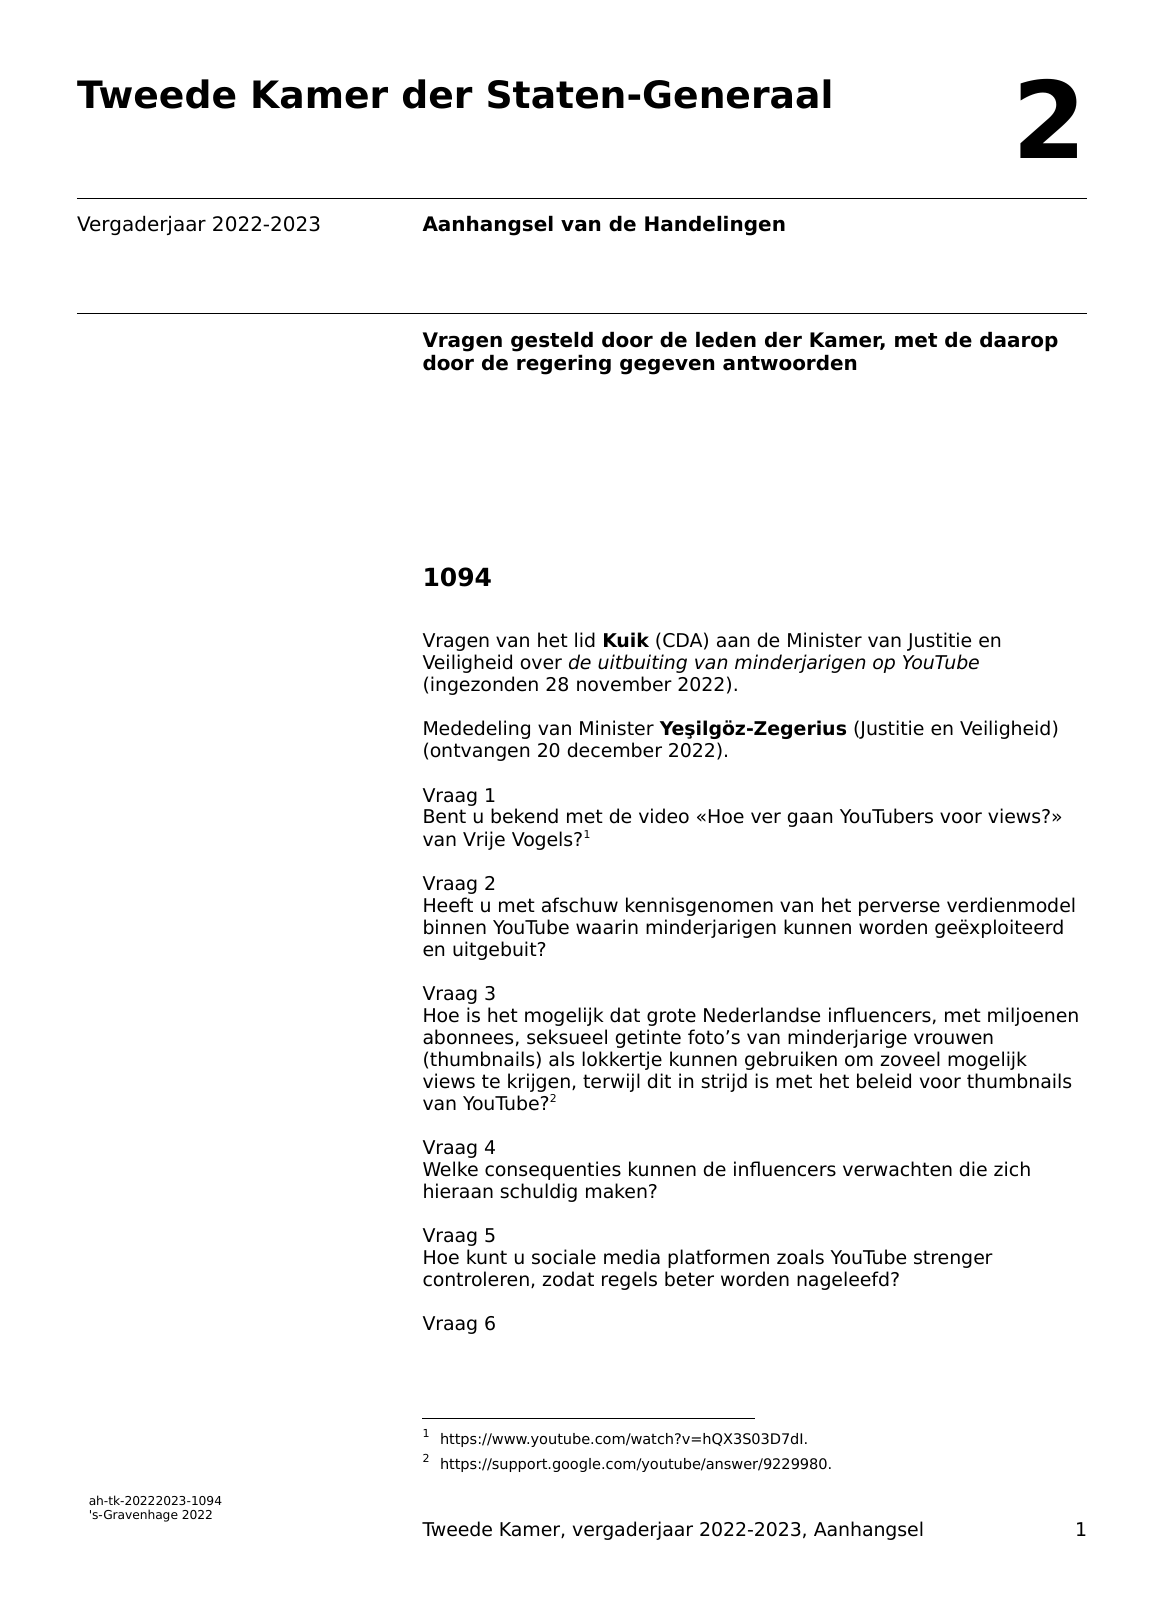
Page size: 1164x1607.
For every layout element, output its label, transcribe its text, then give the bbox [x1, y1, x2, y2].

text 's-Gravenhage 2022 [88, 1508, 323, 1522]
table_cell [77, 314, 422, 375]
text 1094 [422, 563, 1087, 592]
text Hoe is het mogelijk dat grote Nederlandse influencers, met miljoenen abonnees, seksueel getinte foto’s van minderjarige vrouwen (thumbnails) als lokkertje kunnen gebruiken om zoveel mogelijk views te krijgen, terwijl dit in strijd is met het beleid voor thumbnails van YouTube? [422, 1005, 1087, 1114]
table_header 2 [886, 59, 1087, 198]
text Heeft u met afschuw kennisgenomen van het perverse verdienmodel binnen YouTube waarin minderjarigen kunnen worden geëxploiteerd en uitgebuit? [422, 894, 1087, 961]
text Vraag 3 [422, 983, 1087, 1005]
text Vraag 5 [422, 1225, 1087, 1247]
text https://support.google.com/youtube/answer/9229980. [422, 1452, 1087, 1474]
table_cell Vergaderjaar 2022-2023 [77, 199, 422, 313]
text ah-tk-20222023-1094 [88, 1494, 323, 1508]
text Welke consequenties kunnen de influencers verwachten die zich hieraan schuldig maken? [422, 1159, 1087, 1203]
table_cell Aanhangsel van de Handelingen [422, 199, 1087, 313]
text Vraag 4 [422, 1137, 1087, 1159]
text Bent u bekend met de video «Hoe ver gaan YouTubers voor views?» van Vrije Vogels? [422, 806, 1087, 850]
table_header Tweede Kamer der Staten-Generaal [77, 59, 886, 198]
text Vraag 6 [422, 1313, 1087, 1335]
text Vragen van het lid Kuik (CDA) aan de Minister van Justitie en Veiligheid over de uitbuiting van minderjarigen op YouTube (ingezonden 28 november 2022). [422, 630, 1087, 696]
text https://www.youtube.com/watch?v=hQX3S03D7dI. [422, 1427, 1087, 1449]
text Vraag 1 [422, 784, 1087, 806]
table_cell Vragen gesteld door de leden der Kamer, met de daarop door de regering gegeven antwoorden [422, 314, 1087, 375]
text Vraag 2 [422, 873, 1087, 894]
text Mededeling van Minister Yeşilgöz-Zegerius (Justitie en Veiligheid) (ontvangen 20 december 2022). [422, 718, 1087, 762]
text Hoe kunt u sociale media platformen zoals YouTube strenger controleren, zodat regels beter worden nageleefd? [422, 1247, 1087, 1291]
